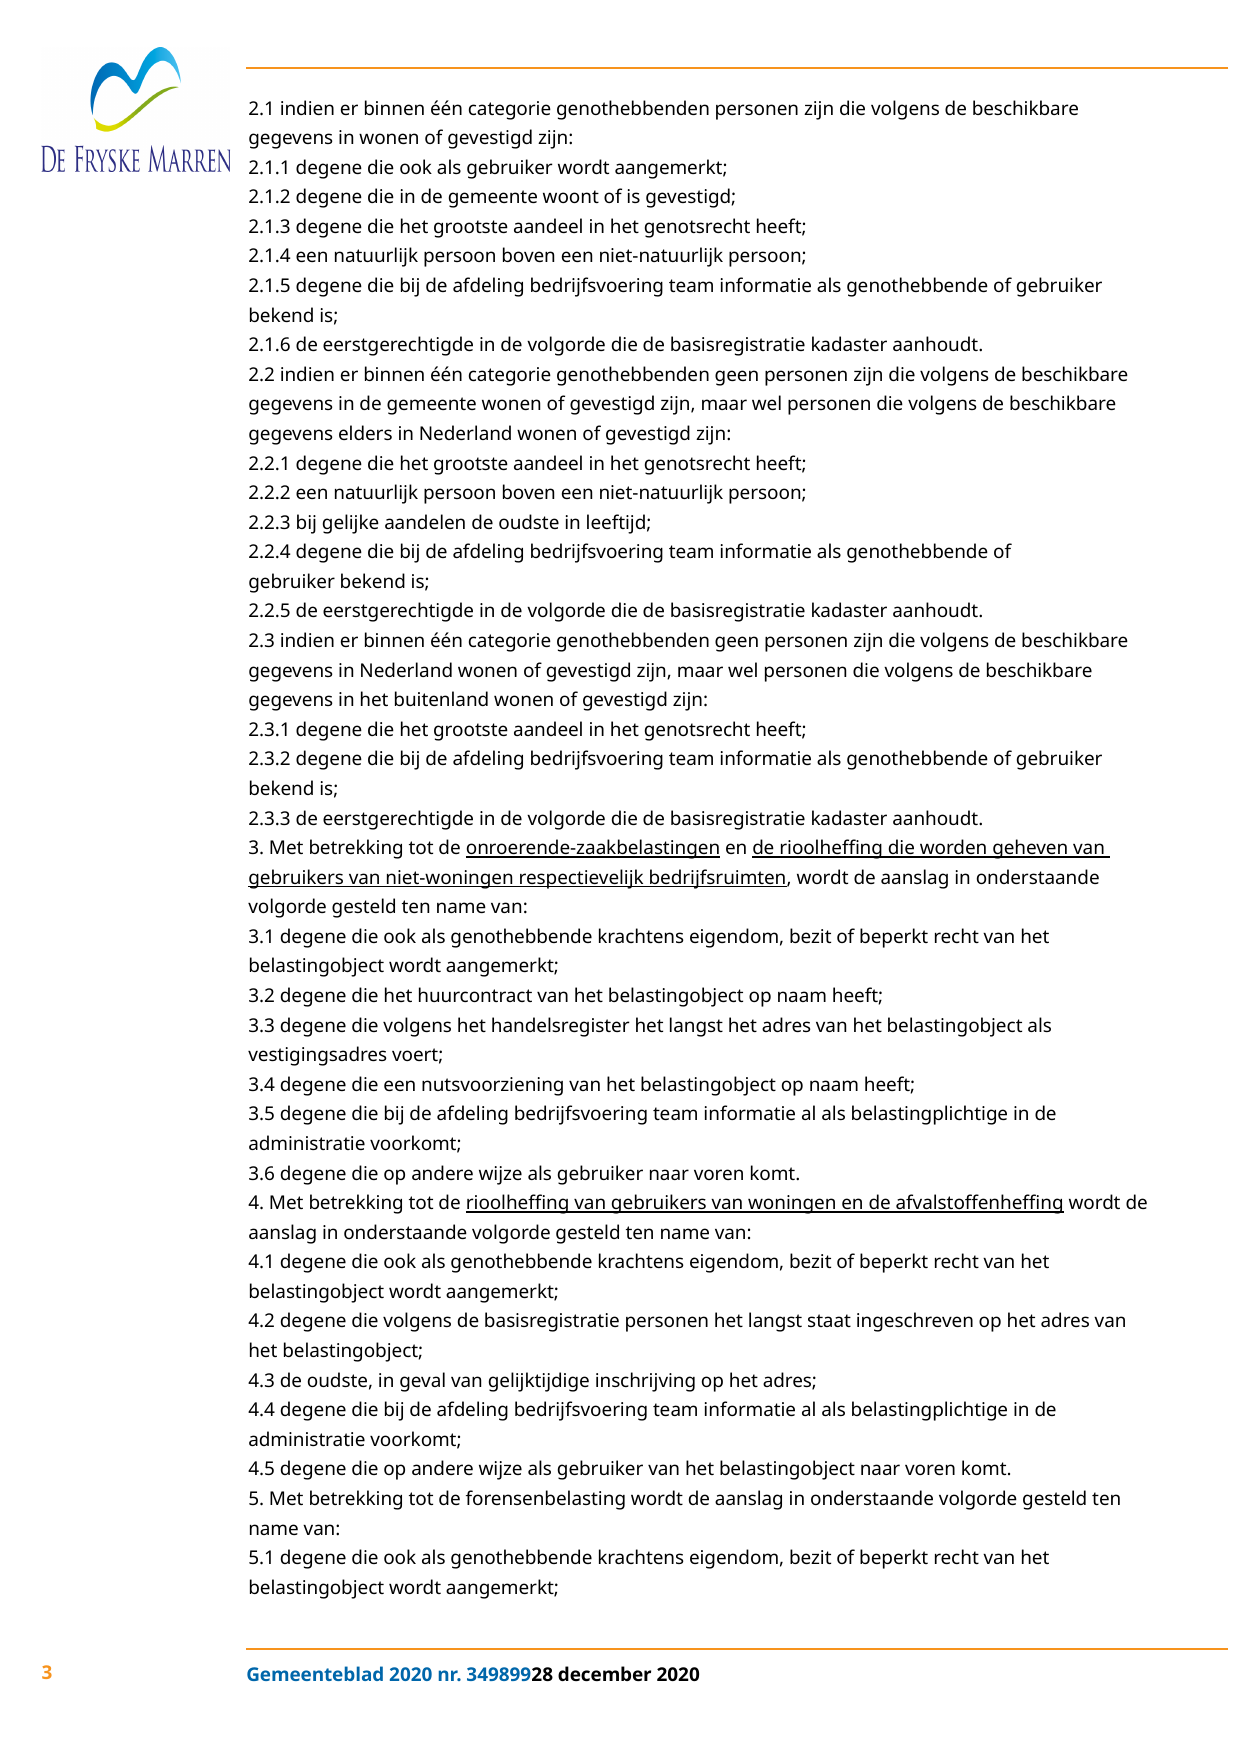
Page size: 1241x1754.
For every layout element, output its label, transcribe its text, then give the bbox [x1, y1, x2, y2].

text 3.3 degene die volgens het handelsregister het langst het adres van het belastingobject als vestigingsadres voert; [248, 1012, 1152, 1067]
text 2.3.1 degene die het grootste aandeel in het genotsrecht heeft; [248, 716, 1152, 742]
text 2.1 indien er binnen één categorie genothebbenden personen zijn die volgens de beschikbare gegevens in wonen of gevestigd zijn: [248, 95, 1152, 150]
text 2.1.2 degene die in de gemeente woont of is gevestigd; [248, 183, 1152, 209]
text 2.1.4 een natuurlijk persoon boven een niet-natuurlijk persoon; [248, 243, 1152, 268]
text 2.3.2 degene die bij de afdeling bedrijfsvoering team informatie als genothebbende of gebruiker bekend is; [248, 746, 1152, 801]
text 4.2 degene die volgens de basisregistratie personen het langst staat ingeschreven op het adres van het belastingobject; [248, 1308, 1152, 1363]
text 4.4 degene die bij de afdeling bedrijfsvoering team informatie al als belastingplichtige in de administratie voorkomt; [248, 1396, 1152, 1452]
text 2.3.3 de eerstgerechtigde in de volgorde die de basisregistratie kadaster aanhoudt. [248, 805, 1152, 831]
text 2.2.5 de eerstgerechtigde in de volgorde die de basisregistratie kadaster aanhoudt. [248, 598, 1152, 623]
text 2.1.1 degene die ook als gebruiker wordt aangemerkt; [248, 154, 1152, 180]
text 3.5 degene die bij de afdeling bedrijfsvoering team informatie al als belastingplichtige in de administratie voorkomt; [248, 1101, 1152, 1156]
text 4. Met betrekking tot de rioolheffing van gebruikers van woningen en de afvalstoffenheffing wordt de aanslag in onderstaande volgorde gesteld ten name van: [248, 1189, 1152, 1245]
text 4.5 degene die op andere wijze als gebruiker van het belastingobject naar voren komt. [248, 1456, 1152, 1481]
text 3.2 degene die het huurcontract van het belastingobject op naam heeft; [248, 982, 1152, 1008]
text 3.6 degene die op andere wijze als gebruiker naar voren komt. [248, 1160, 1152, 1186]
text 2.2.2 een natuurlijk persoon boven een niet-natuurlijk persoon; [248, 479, 1152, 505]
text 4.1 degene die ook als genothebbende krachtens eigendom, bezit of beperkt recht van het belastingobject wordt aangemerkt; [248, 1248, 1152, 1304]
text 5. Met betrekking tot de forensenbelasting wordt de aanslag in onderstaande volgorde gesteld ten name van: [248, 1485, 1152, 1541]
picture [41, 47, 231, 172]
text 2.2.4 degene die bij de afdeling bedrijfsvoering team informatie als genothebbende of [248, 538, 1152, 564]
text 5.1 degene die ook als genothebbende krachtens eigendom, bezit of beperkt recht van het belastingobject wordt aangemerkt; [248, 1544, 1152, 1600]
text 2.3 indien er binnen één categorie genothebbenden geen personen zijn die volgens de beschikbare gegevens in Nederland wonen of gevestigd zijn, maar wel personen die volgens de beschikbare gegevens in het buitenland wonen of gevestigd zijn: [248, 627, 1152, 712]
text 3.4 degene die een nutsvoorziening van het belastingobject op naam heeft; [248, 1071, 1152, 1097]
text 3. Met betrekking tot de onroerende-zaakbelastingen en de rioolheffing die worden geheven van gebruikers van niet-woningen respectievelijk bedrijfsruimten, wordt de aanslag in onderstaande volgorde gesteld ten name van: [248, 834, 1152, 919]
text 2.2.1 degene die het grootste aandeel in het genotsrecht heeft; [248, 450, 1152, 476]
text 4.3 de oudste, in geval van gelijktijdige inschrijving op het adres; [248, 1367, 1152, 1393]
text 3.1 degene die ook als genothebbende krachtens eigendom, bezit of beperkt recht van het belastingobject wordt aangemerkt; [248, 923, 1152, 978]
text 2.1.3 degene die het grootste aandeel in het genotsrecht heeft; [248, 213, 1152, 239]
text 2.2.3 bij gelijke aandelen de oudste in leeftijd; [248, 509, 1152, 535]
text 2.1.6 de eerstgerechtigde in de volgorde die de basisregistratie kadaster aanhoudt. [248, 331, 1152, 357]
text 2.2 indien er binnen één categorie genothebbenden geen personen zijn die volgens de beschikbare gegevens in de gemeente wonen of gevestigd zijn, maar wel personen die volgens de beschikbare gegevens elders in Nederland wonen of gevestigd zijn: [248, 361, 1152, 446]
text gebruiker bekend is; [248, 568, 1152, 594]
text 2.1.5 degene die bij de afdeling bedrijfsvoering team informatie als genothebbende of gebruiker bekend is; [248, 272, 1152, 328]
